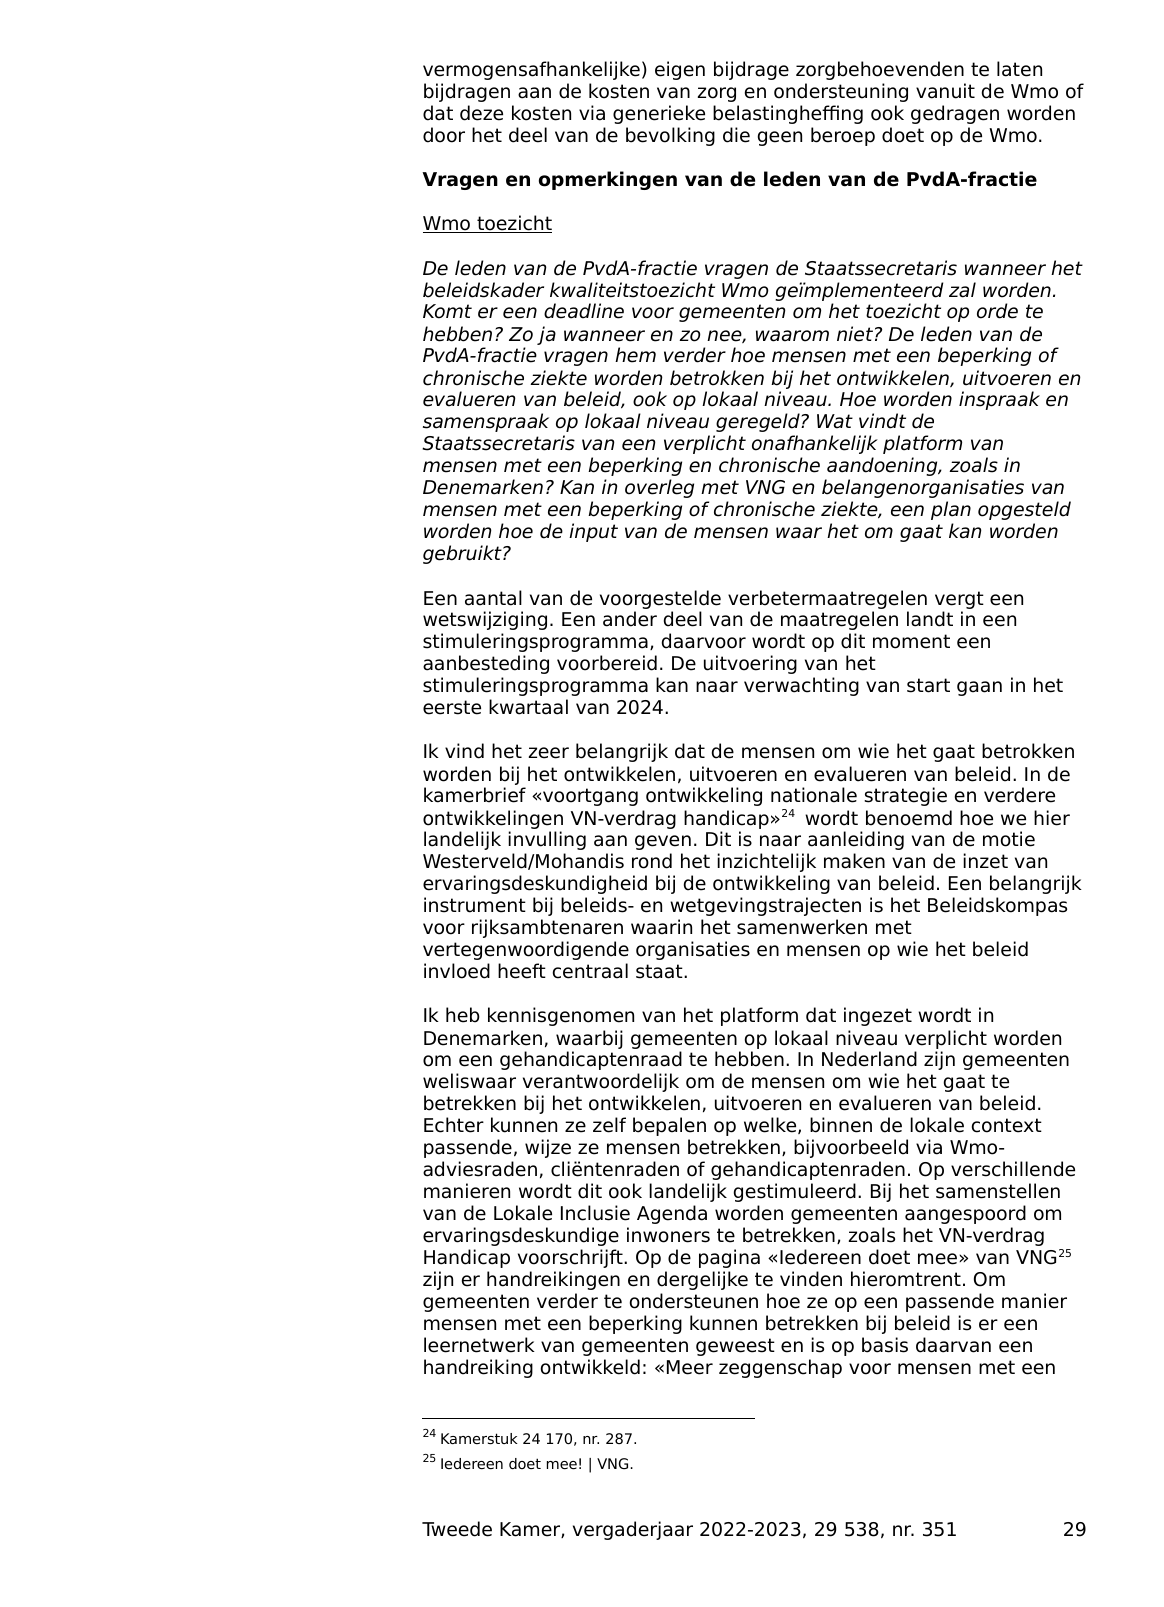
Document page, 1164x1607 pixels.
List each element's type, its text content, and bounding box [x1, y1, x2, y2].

text Kamerstuk 24 170, nr. 287. [422, 1427, 1087, 1449]
subtitle Wmo toezicht [422, 213, 1087, 235]
text Ik heb kennisgenomen van het platform dat ingezet wordt in Denemarken, waarbij gemeenten op lokaal niveau verplicht worden om een gehandicaptenraad te hebben. In Nederland zijn gemeenten weliswaar verantwoordelijk om de mensen om wie het gaat te betrekken bij het ontwikkelen, uitvoeren en evalueren van beleid. Echter kunnen ze zelf bepalen op welke, binnen de lokale context passende, wijze ze mensen betrekken, bijvoorbeeld via Wmo-adviesraden, cliëntenraden of gehandicaptenraden. Op verschillende manieren wordt dit ook landelijk gestimuleerd. Bij het samenstellen van de Lokale Inclusie Agenda worden gemeenten aangespoord om ervaringsdeskundige inwoners te betrekken, zoals het VN-verdrag Handicap voorschrijft. Op de pagina «Iedereen doet mee» van VNG zijn er handreikingen en dergelijke te vinden hieromtrent. Om gemeenten verder te ondersteunen hoe ze op een passende manier mensen met een beperking kunnen betrekken bij beleid is er een leernetwerk van gemeenten geweest en is op basis daarvan een handreiking ontwikkeld: «Meer zeggenschap voor mensen met een [422, 1005, 1087, 1379]
text Een aantal van de voorgestelde verbetermaatregelen vergt een wetswijziging. Een ander deel van de maatregelen landt in een stimuleringsprogramma, daarvoor wordt op dit moment een aanbesteding voorbereid. De uitvoering van het stimuleringsprogramma kan naar verwachting van start gaan in het eerste kwartaal van 2024. [422, 587, 1087, 719]
text vermogensafhankelijke) eigen bijdrage zorgbehoevenden te laten bijdragen aan de kosten van zorg en ondersteuning vanuit de Wmo of dat deze kosten via generieke belastingheffing ook gedragen worden door het deel van de bevolking die geen beroep doet op de Wmo. [422, 59, 1087, 147]
text Iedereen doet mee! | VNG. [422, 1452, 1087, 1474]
text De leden van de PvdA-fractie vragen de Staatssecretaris wanneer het beleidskader kwaliteitstoezicht Wmo geïmplementeerd zal worden. Komt er een deadline voor gemeenten om het toezicht op orde te hebben? Zo ja wanneer en zo nee, waarom niet? De leden van de PvdA-fractie vragen hem verder hoe mensen met een beperking of chronische ziekte worden betrokken bij het ontwikkelen, uitvoeren en evalueren van beleid, ook op lokaal niveau. Hoe worden inspraak en samenspraak op lokaal niveau geregeld? Wat vindt de Staatssecretaris van een verplicht onafhankelijk platform van mensen met een beperking en chronische aandoening, zoals in Denemarken? Kan in overleg met VNG en belangenorganisaties van mensen met een beperking of chronische ziekte, een plan opgesteld worden hoe de input van de mensen waar het om gaat kan worden gebruikt? [422, 257, 1087, 565]
text Ik vind het zeer belangrijk dat de mensen om wie het gaat betrokken worden bij het ontwikkelen, uitvoeren en evalueren van beleid. In de kamerbrief «voortgang ontwikkeling nationale strategie en verdere ontwikkelingen VN-verdrag handicap» wordt benoemd hoe we hier landelijk invulling aan geven. Dit is naar aanleiding van de motie Westerveld/Mohandis rond het inzichtelijk maken van de inzet van ervaringsdeskundigheid bij de ontwikkeling van beleid. Een belangrijk instrument bij beleids- en wetgevingstrajecten is het Beleidskompas voor rijksambtenaren waarin het samenwerken met vertegenwoordigende organisaties en mensen op wie het beleid invloed heeft centraal staat. [422, 741, 1087, 983]
subtitle Vragen en opmerkingen van de leden van de PvdA-fractie [422, 169, 1087, 191]
